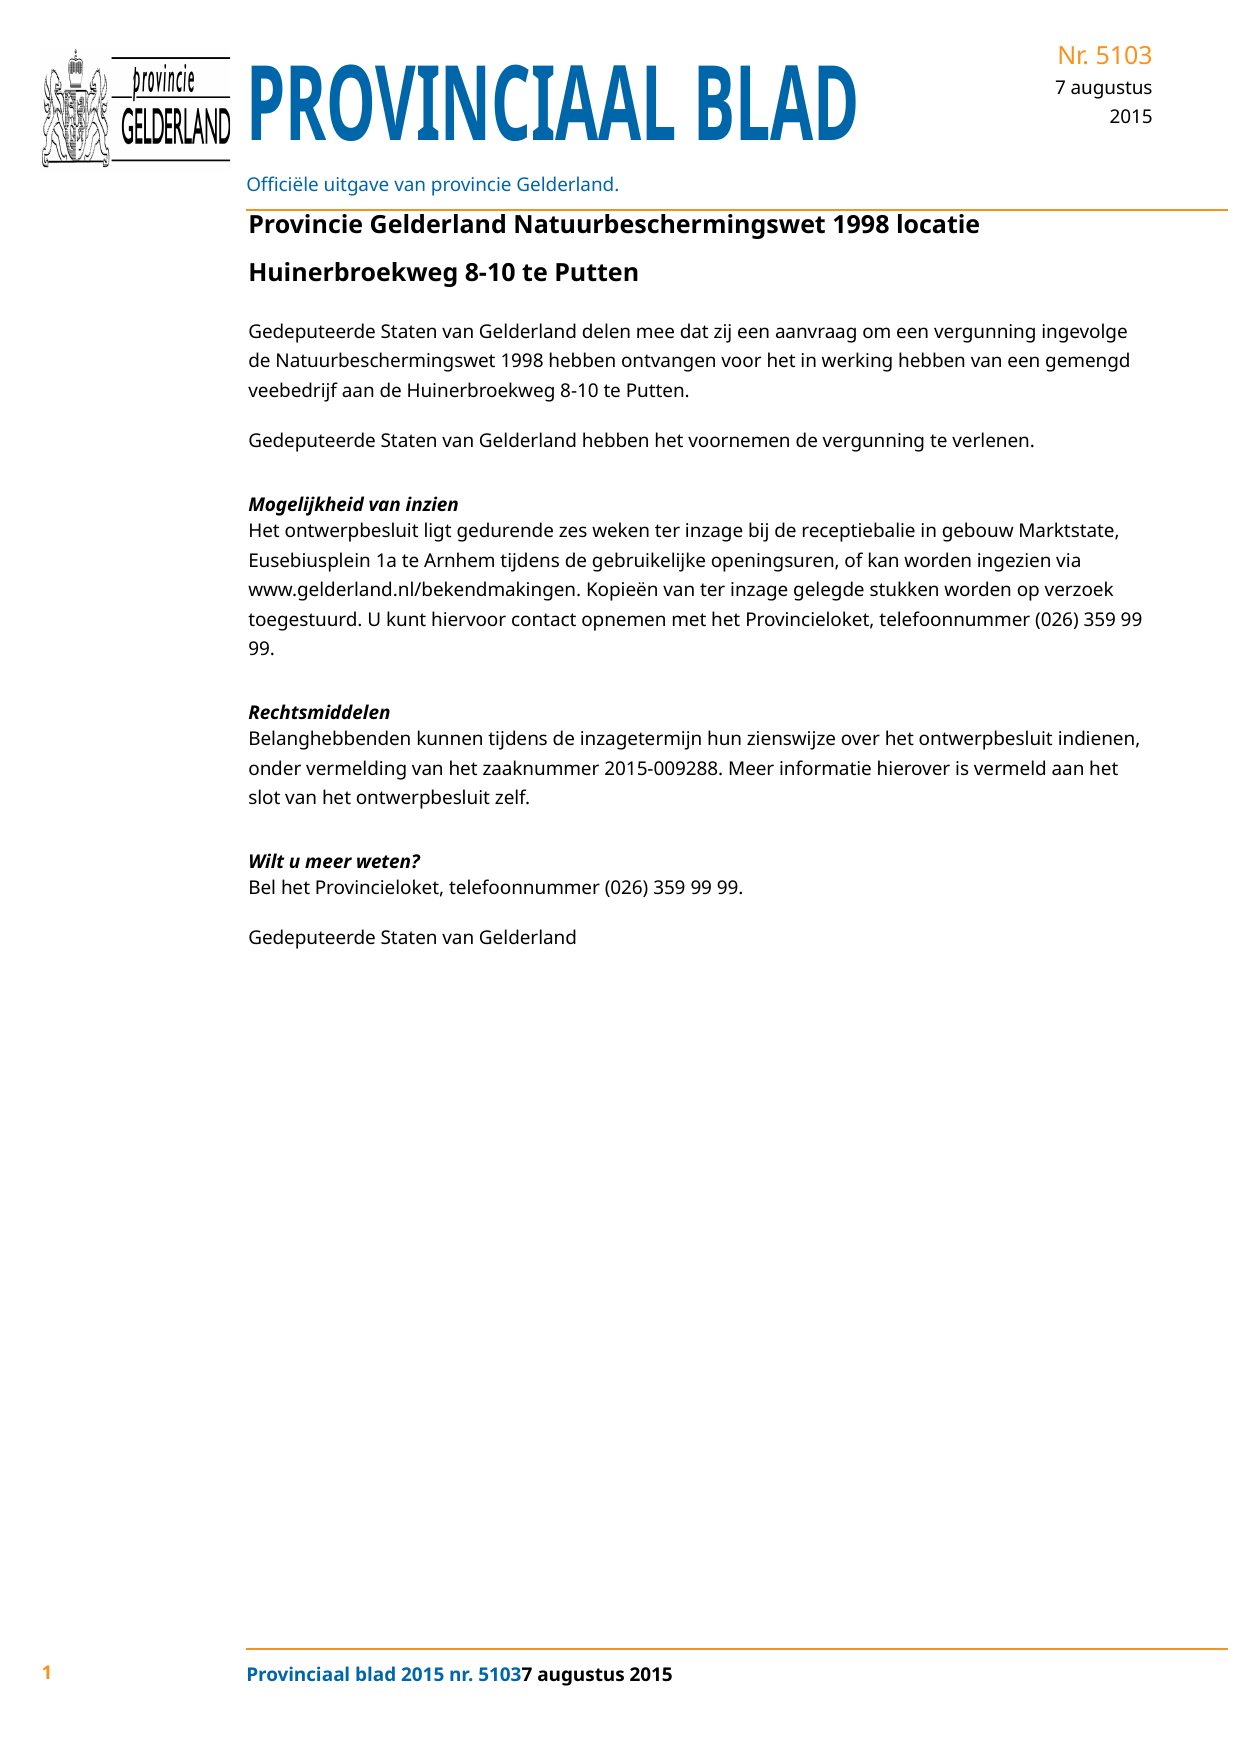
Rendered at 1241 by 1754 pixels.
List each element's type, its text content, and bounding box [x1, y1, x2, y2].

text Mogelijkheid van inzien [248, 491, 1152, 517]
text Provincie Gelderland Natuurbeschermingswet 1998 locatie Huinerbroekweg 8-10 te Putten [248, 211, 1152, 288]
text Gedeputeerde Staten van Gelderland hebben het voornemen de vergunning te verlenen. [248, 427, 1152, 453]
text Het ontwerpbesluit ligt gedurende zes weken ter inzage bij de receptiebalie in gebouw Marktstate, Eusebiusplein 1a te Arnhem tijdens de gebruikelijke openingsuren, of kan worden ingezien via www.gelderland.nl/bekendmakingen. Kopieën van ter inzage gelegde stukken worden op verzoek toegestuurd. U kunt hiervoor contact opnemen met het Provincieloket, telefoonnummer (026) 359 99 99. [248, 517, 1152, 661]
text Rechtsmiddelen [248, 699, 1152, 725]
text Belanghebbenden kunnen tijdens de inzagetermijn hun zienswijze over het ontwerpbesluit indienen, onder vermelding van het zaaknummer 2015-009288. Meer informatie hierover is vermeld aan het slot van het ontwerpbesluit zelf. [248, 725, 1152, 810]
text Gedeputeerde Staten van Gelderland delen mee dat zij een aanvraag om een vergunning ingevolge de Natuurbeschermingswet 1998 hebben ontvangen voor het in werking hebben van een gemengd veebedrijf aan de Huinerbroekweg 8-10 te Putten. [248, 318, 1152, 403]
text Bel het Provincieloket, telefoonnummer (026) 359 99 99. [248, 874, 1152, 900]
picture [41, 47, 231, 172]
text Gedeputeerde Staten van Gelderland [248, 924, 1152, 950]
text Wilt u meer weten? [248, 848, 1152, 874]
